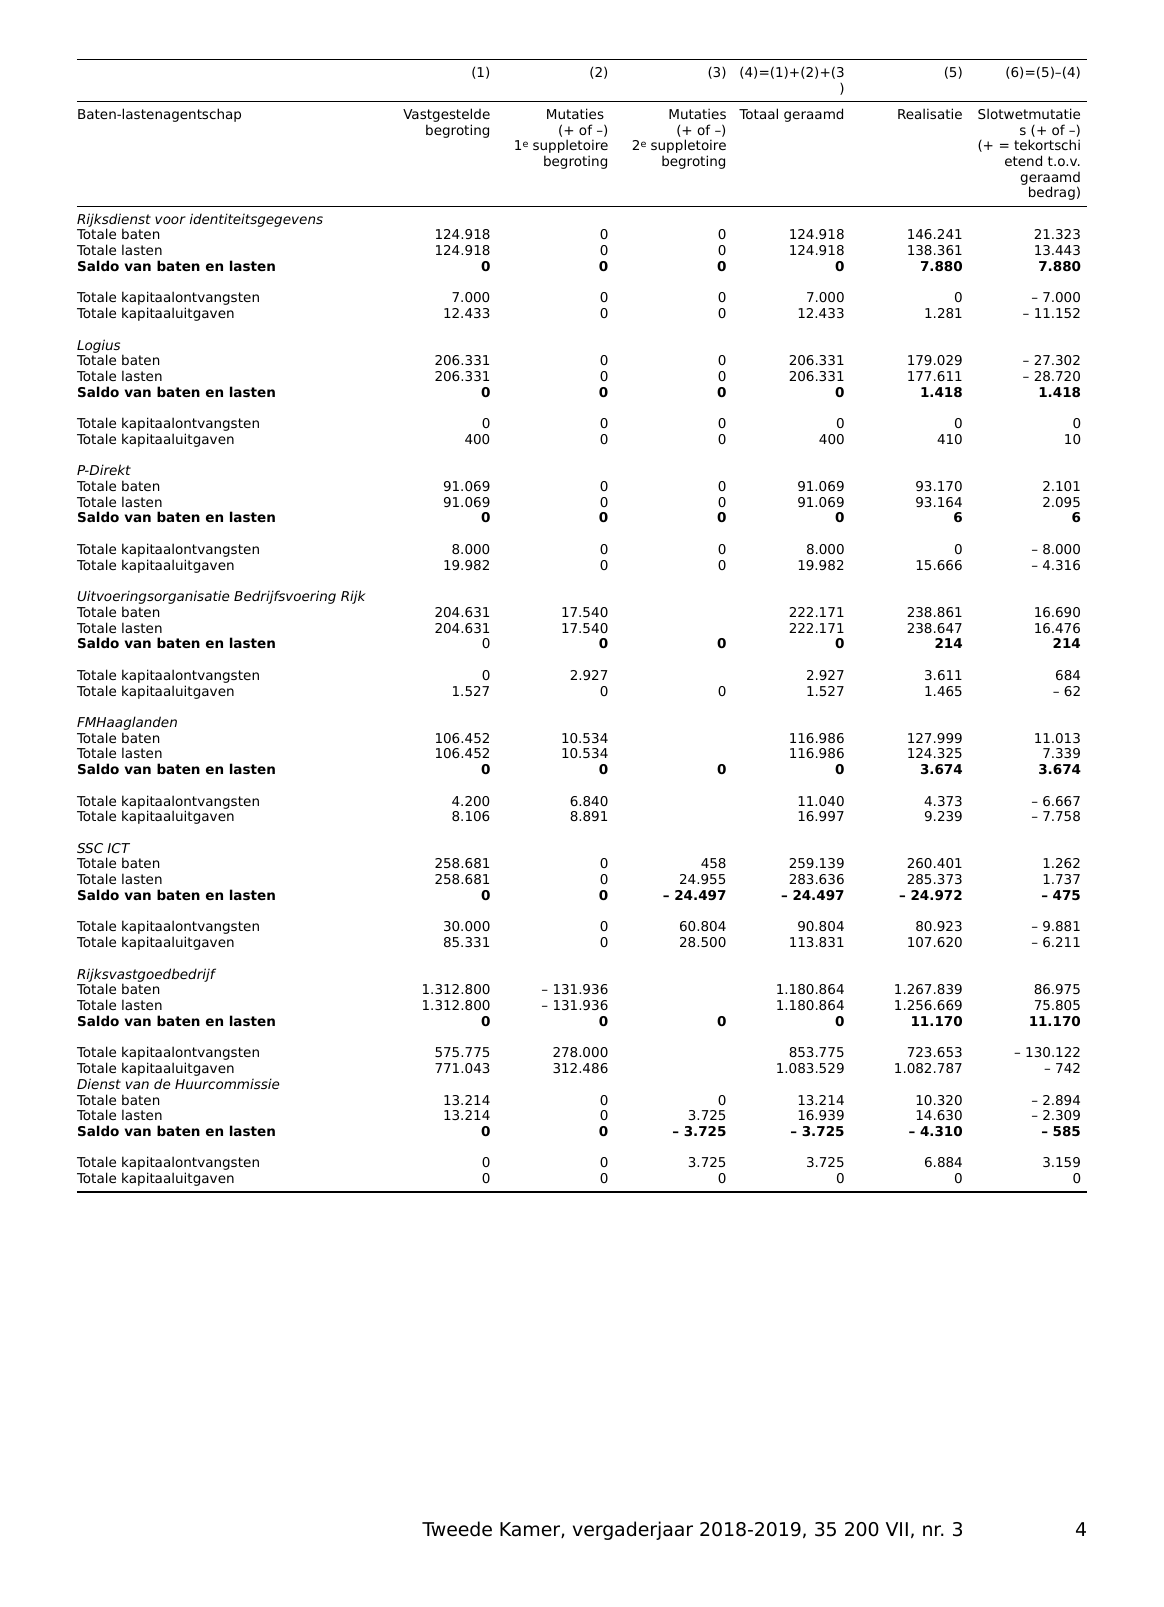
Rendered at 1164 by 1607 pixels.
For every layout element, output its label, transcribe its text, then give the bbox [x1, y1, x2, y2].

table_cell [77, 1029, 378, 1045]
table_cell Totale kapitaaluitgaven [77, 935, 378, 951]
table_cell 0 [732, 1171, 850, 1191]
table_cell [378, 1029, 496, 1045]
table_cell 0 [732, 259, 850, 274]
table_cell 238.647 [850, 620, 968, 636]
table_cell 0 [496, 416, 614, 432]
table_cell 400 [378, 432, 496, 447]
table_cell 6 [969, 510, 1087, 526]
table_cell 0 [614, 558, 732, 573]
table_cell Totale kapitaalontvangsten [77, 416, 378, 432]
table_cell [496, 778, 614, 793]
table_cell 0 [614, 510, 732, 526]
table_cell 0 [496, 888, 614, 903]
table_cell Totale lasten [77, 369, 378, 384]
table_cell [614, 448, 732, 463]
table_cell [969, 463, 1087, 479]
table_cell [496, 463, 614, 479]
table_cell [614, 322, 732, 337]
table_cell Totale baten [77, 227, 378, 243]
table_cell 0 [496, 1155, 614, 1171]
table_cell [614, 794, 732, 809]
table_cell 60.804 [614, 919, 732, 935]
table_cell 4.373 [850, 794, 968, 809]
table_cell [850, 1077, 968, 1092]
table_header (6)=(5)–(4) [969, 60, 1087, 101]
table_cell 1.465 [850, 683, 968, 699]
table_cell 0 [614, 636, 732, 652]
table_cell 0 [732, 636, 850, 652]
table_cell 8.000 [732, 542, 850, 557]
table_cell [732, 1077, 850, 1092]
table_cell 0 [614, 369, 732, 384]
table_cell 214 [969, 636, 1087, 652]
table_cell Saldo van baten en lasten [77, 762, 378, 778]
table_cell 0 [378, 668, 496, 683]
table_cell Totaal geraamd [732, 102, 850, 206]
table_cell [614, 605, 732, 620]
table_cell – 28.720 [969, 369, 1087, 384]
table_cell [614, 1029, 732, 1045]
table_cell – 742 [969, 1061, 1087, 1077]
table_cell – 11.152 [969, 306, 1087, 322]
table_cell Totale lasten [77, 620, 378, 636]
table_cell 1.083.529 [732, 1061, 850, 1077]
table_cell 15.666 [850, 558, 968, 573]
table_cell Totale baten [77, 1092, 378, 1108]
table_cell 238.861 [850, 605, 968, 620]
table_cell 0 [378, 1171, 496, 1191]
table_cell Totale kapitaalontvangsten [77, 1155, 378, 1171]
table_cell Baten-lastenagentschap [77, 102, 378, 206]
table_cell 28.500 [614, 935, 732, 951]
table_cell [614, 731, 732, 746]
table_cell 10 [969, 432, 1087, 447]
table_cell 410 [850, 432, 968, 447]
table_cell 1.281 [850, 306, 968, 322]
table_cell 13.214 [732, 1092, 850, 1108]
table_cell [77, 699, 378, 715]
table_cell [614, 699, 732, 715]
table_cell [850, 322, 968, 337]
table_cell 0 [496, 1124, 614, 1139]
table_cell [496, 951, 614, 966]
table_cell 206.331 [378, 369, 496, 384]
table_cell [732, 1029, 850, 1045]
table_cell [850, 966, 968, 982]
table_cell 3.674 [850, 762, 968, 778]
table_cell 0 [732, 510, 850, 526]
table_header (3) [614, 60, 732, 101]
table_cell 2.101 [969, 479, 1087, 494]
table_cell 10.534 [496, 746, 614, 762]
table_cell 0 [969, 416, 1087, 432]
table_cell – 6.211 [969, 935, 1087, 951]
table_cell 0 [378, 1014, 496, 1029]
table_cell SSC ICT [77, 841, 378, 856]
table_cell [732, 825, 850, 841]
table_cell 7.000 [732, 290, 850, 306]
table_cell [969, 825, 1087, 841]
table_cell 258.681 [378, 856, 496, 872]
table_cell 16.997 [732, 809, 850, 825]
table_cell [496, 573, 614, 589]
table_cell 3.611 [850, 668, 968, 683]
table_cell 285.373 [850, 872, 968, 888]
table_cell 0 [378, 888, 496, 903]
table_cell 0 [614, 542, 732, 557]
table_cell Totale baten [77, 982, 378, 998]
table_cell [496, 699, 614, 715]
table_cell [378, 337, 496, 353]
table_cell 0 [850, 542, 968, 557]
table_cell [850, 652, 968, 668]
table_cell 575.775 [378, 1045, 496, 1061]
table_cell 3.725 [614, 1108, 732, 1124]
table_cell Rijksdienst voor identiteitsgegevens [77, 207, 496, 227]
table_cell 13.443 [969, 243, 1087, 259]
table_cell 13.214 [378, 1108, 496, 1124]
table_cell 1.312.800 [378, 982, 496, 998]
table_cell Totale lasten [77, 495, 378, 510]
table_cell [614, 1077, 732, 1092]
table_cell Saldo van baten en lasten [77, 1124, 378, 1139]
table_cell 0 [850, 290, 968, 306]
table_cell [732, 463, 850, 479]
table_cell 1.267.839 [850, 982, 968, 998]
table_cell 0 [732, 1014, 850, 1029]
table_cell [732, 841, 850, 856]
table_cell Saldo van baten en lasten [77, 510, 378, 526]
table_cell [378, 966, 496, 982]
table_cell [614, 337, 732, 353]
table_cell 0 [614, 1014, 732, 1029]
table_cell 12.433 [378, 306, 496, 322]
table_cell [77, 951, 378, 966]
table_cell [378, 778, 496, 793]
table_cell 16.476 [969, 620, 1087, 636]
table_cell 17.540 [496, 620, 614, 636]
table_cell [378, 652, 496, 668]
table_cell 0 [496, 1108, 614, 1124]
table_cell 116.986 [732, 746, 850, 762]
table_cell 12.433 [732, 306, 850, 322]
table_cell [77, 448, 378, 463]
table_cell [77, 904, 378, 919]
table_cell 1.527 [732, 683, 850, 699]
table_cell [969, 337, 1087, 353]
table_cell [77, 1140, 378, 1155]
table_cell [496, 825, 614, 841]
table_cell – 4.316 [969, 558, 1087, 573]
table_cell 0 [732, 416, 850, 432]
table_cell 723.653 [850, 1045, 968, 1061]
table_cell [969, 715, 1087, 731]
table_cell Mutaties (+ of –) 2e suppletoire begroting [614, 102, 732, 206]
table_cell [850, 1029, 968, 1045]
table_cell [969, 1029, 1087, 1045]
table_cell [496, 337, 614, 353]
table_cell 11.040 [732, 794, 850, 809]
table_cell [614, 778, 732, 793]
table_cell [614, 966, 732, 982]
table_cell 204.631 [378, 620, 496, 636]
table_cell 1.737 [969, 872, 1087, 888]
table_cell 19.982 [732, 558, 850, 573]
table_cell 86.975 [969, 982, 1087, 998]
table_cell 0 [732, 762, 850, 778]
table_cell 0 [496, 636, 614, 652]
table_cell Totale lasten [77, 872, 378, 888]
table_cell [378, 526, 496, 542]
table_cell [732, 951, 850, 966]
table_cell [614, 620, 732, 636]
table_cell 6.884 [850, 1155, 968, 1171]
table_cell 11.013 [969, 731, 1087, 746]
table_cell [969, 652, 1087, 668]
table_cell 1.262 [969, 856, 1087, 872]
table_cell 0 [496, 432, 614, 447]
table_cell [378, 322, 496, 337]
table_cell 0 [496, 762, 614, 778]
table_cell [614, 1045, 732, 1061]
table_cell 258.681 [378, 872, 496, 888]
table_cell 93.164 [850, 495, 968, 510]
table_cell Totale lasten [77, 746, 378, 762]
table_cell 19.982 [378, 558, 496, 573]
table_cell 0 [614, 353, 732, 369]
table_cell 260.401 [850, 856, 968, 872]
table_cell 0 [496, 683, 614, 699]
table_cell [732, 652, 850, 668]
table_cell [850, 463, 968, 479]
table_cell – 7.000 [969, 290, 1087, 306]
table_cell [732, 589, 850, 605]
table_cell [614, 746, 732, 762]
table_cell [378, 400, 496, 416]
table_cell 1.256.669 [850, 998, 968, 1014]
table_cell [969, 400, 1087, 416]
table_cell 0 [969, 1171, 1087, 1191]
table_cell [614, 715, 732, 731]
table_cell Saldo van baten en lasten [77, 888, 378, 903]
table_cell [614, 841, 732, 856]
table_cell 6 [850, 510, 968, 526]
table_cell 8.891 [496, 809, 614, 825]
table_cell – 4.310 [850, 1124, 968, 1139]
table_cell 124.918 [732, 227, 850, 243]
table_cell 91.069 [732, 495, 850, 510]
table_cell [850, 274, 968, 290]
table_cell Mutaties (+ of –) 1e suppletoire begroting [496, 102, 614, 206]
table_cell [614, 400, 732, 416]
table_cell 4.200 [378, 794, 496, 809]
table_cell 0 [614, 683, 732, 699]
table_cell [969, 448, 1087, 463]
table_cell 0 [614, 432, 732, 447]
table_cell Saldo van baten en lasten [77, 259, 378, 274]
table_cell 179.029 [850, 353, 968, 369]
table_cell [496, 904, 614, 919]
table_cell [496, 715, 614, 731]
table_cell – 2.894 [969, 1092, 1087, 1108]
table_cell [77, 825, 378, 841]
table_cell [850, 526, 968, 542]
table_cell 13.214 [378, 1092, 496, 1108]
table_cell 0 [378, 416, 496, 432]
table_cell [732, 1140, 850, 1155]
table_cell 106.452 [378, 746, 496, 762]
table_cell [614, 998, 732, 1014]
table_cell [969, 699, 1087, 715]
table_cell [850, 589, 968, 605]
table_cell Rijksvastgoedbedrijf [77, 966, 378, 982]
table_cell [496, 526, 614, 542]
table_cell [850, 825, 968, 841]
table_cell 93.170 [850, 479, 968, 494]
table_cell [496, 841, 614, 856]
table_cell 204.631 [378, 605, 496, 620]
table_cell Slotwetmutaties (+ of –) (+ = tekortschietend t.o.v. geraamd bedrag) [969, 102, 1087, 206]
table_cell – 7.758 [969, 809, 1087, 825]
table_cell 124.918 [378, 227, 496, 243]
table_cell [77, 322, 378, 337]
table_cell [77, 400, 378, 416]
table_cell [850, 778, 968, 793]
table_cell Totale kapitaalontvangsten [77, 1045, 378, 1061]
table_cell 0 [496, 353, 614, 369]
table_cell 7.880 [850, 259, 968, 274]
table_cell 458 [614, 856, 732, 872]
table_cell Totale kapitaaluitgaven [77, 1171, 378, 1191]
table_cell 771.043 [378, 1061, 496, 1077]
table_cell 0 [614, 243, 732, 259]
table_cell – 2.309 [969, 1108, 1087, 1124]
table_cell 3.159 [969, 1155, 1087, 1171]
table_cell 11.170 [850, 1014, 968, 1029]
table_cell [732, 322, 850, 337]
table_cell 0 [732, 385, 850, 400]
table_cell Totale kapitaaluitgaven [77, 432, 378, 447]
table_cell 90.804 [732, 919, 850, 935]
table_cell Totale lasten [77, 1108, 378, 1124]
table_cell [614, 668, 732, 683]
table_cell [850, 573, 968, 589]
table_cell [732, 448, 850, 463]
table_cell [850, 715, 968, 731]
table_cell [614, 825, 732, 841]
table_cell [614, 589, 732, 605]
table_cell [614, 573, 732, 589]
table_cell Saldo van baten en lasten [77, 1014, 378, 1029]
table_cell 0 [614, 306, 732, 322]
table_cell Totale baten [77, 353, 378, 369]
table_cell [496, 400, 614, 416]
table_cell [378, 1140, 496, 1155]
table_cell [496, 274, 614, 290]
table_cell [732, 904, 850, 919]
table_cell 106.452 [378, 731, 496, 746]
table_cell Logius [77, 337, 378, 353]
table_cell 0 [496, 259, 614, 274]
table_cell [614, 207, 732, 227]
table_cell [77, 573, 378, 589]
table_cell [732, 526, 850, 542]
table_cell [850, 841, 968, 856]
table_cell [614, 982, 732, 998]
table_cell 116.986 [732, 731, 850, 746]
table_cell 9.239 [850, 809, 968, 825]
table_cell Totale kapitaalontvangsten [77, 794, 378, 809]
table_cell 0 [378, 385, 496, 400]
table_cell 0 [496, 306, 614, 322]
table_cell 0 [614, 495, 732, 510]
table_cell [378, 825, 496, 841]
table_cell [378, 715, 496, 731]
table_cell – 24.972 [850, 888, 968, 903]
table_cell 30.000 [378, 919, 496, 935]
table_cell – 475 [969, 888, 1087, 903]
table_cell 2.927 [496, 668, 614, 683]
table_cell [378, 951, 496, 966]
table_cell [969, 1140, 1087, 1155]
table_cell [732, 699, 850, 715]
table_cell 75.805 [969, 998, 1087, 1014]
table_cell [77, 274, 378, 290]
table_cell 91.069 [378, 479, 496, 494]
table_cell [378, 699, 496, 715]
table_cell Vastgestelde begroting [378, 102, 496, 206]
table_cell [732, 207, 850, 227]
table_cell [77, 778, 378, 793]
table_cell [969, 589, 1087, 605]
table_cell 2.095 [969, 495, 1087, 510]
table_cell 1.082.787 [850, 1061, 968, 1077]
table_cell Totale kapitaaluitgaven [77, 1061, 378, 1077]
table_cell [378, 463, 496, 479]
table_cell Dienst van de Huurcommissie [77, 1077, 378, 1092]
table_cell 7.339 [969, 746, 1087, 762]
table_cell Saldo van baten en lasten [77, 385, 378, 400]
table_cell 3.725 [732, 1155, 850, 1171]
table_cell [614, 809, 732, 825]
table_cell [850, 699, 968, 715]
table_cell [969, 1077, 1087, 1092]
table_cell [850, 951, 968, 966]
table_cell 0 [378, 762, 496, 778]
table_cell – 3.725 [614, 1124, 732, 1139]
table_cell [732, 966, 850, 982]
table_cell [378, 573, 496, 589]
table_cell [969, 966, 1087, 982]
table_cell Totale kapitaaluitgaven [77, 306, 378, 322]
table_cell [614, 904, 732, 919]
table_cell [496, 1140, 614, 1155]
table_cell [969, 526, 1087, 542]
table_cell 0 [614, 1092, 732, 1108]
table_cell [850, 448, 968, 463]
table_cell 0 [378, 259, 496, 274]
table_cell FMHaaglanden [77, 715, 378, 731]
table_cell [614, 526, 732, 542]
table_cell [850, 207, 968, 227]
table_cell 283.636 [732, 872, 850, 888]
table_cell [614, 1061, 732, 1077]
table_cell 0 [496, 872, 614, 888]
table_cell [732, 715, 850, 731]
table_cell – 131.936 [496, 982, 614, 998]
table_cell 259.139 [732, 856, 850, 872]
table_cell – 9.881 [969, 919, 1087, 935]
table_cell 127.999 [850, 731, 968, 746]
table_cell 10.320 [850, 1092, 968, 1108]
table_cell 91.069 [378, 495, 496, 510]
table_header (2) [496, 60, 614, 101]
table_cell 0 [614, 479, 732, 494]
table_cell [850, 400, 968, 416]
table_cell 1.312.800 [378, 998, 496, 1014]
table_cell [77, 652, 378, 668]
table_cell 11.170 [969, 1014, 1087, 1029]
table_cell [496, 207, 614, 227]
table_cell 1.418 [850, 385, 968, 400]
table_cell [496, 448, 614, 463]
table_header (4)=(1)+(2)+(3) [732, 60, 850, 101]
table_cell Totale baten [77, 856, 378, 872]
table_cell [969, 904, 1087, 919]
table_cell 0 [496, 510, 614, 526]
table_cell 113.831 [732, 935, 850, 951]
table_cell 0 [496, 1014, 614, 1029]
table_cell [614, 951, 732, 966]
table_cell 0 [614, 1171, 732, 1191]
table_cell Uitvoeringsorganisatie Bedrijfsvoering Rijk [77, 589, 614, 605]
table_cell Totale lasten [77, 998, 378, 1014]
table_cell – 6.667 [969, 794, 1087, 809]
table_cell 222.171 [732, 605, 850, 620]
table_cell 312.486 [496, 1061, 614, 1077]
table_cell 0 [496, 1171, 614, 1191]
table_cell 7.880 [969, 259, 1087, 274]
table_cell [614, 463, 732, 479]
table_cell [378, 841, 496, 856]
table_cell 0 [614, 762, 732, 778]
table_cell [378, 1077, 496, 1092]
table_cell [496, 322, 614, 337]
table_cell [496, 966, 614, 982]
table_cell Totale baten [77, 479, 378, 494]
table_cell Totale lasten [77, 243, 378, 259]
table_cell Totale kapitaalontvangsten [77, 668, 378, 683]
table_cell – 24.497 [614, 888, 732, 903]
table_cell 1.527 [378, 683, 496, 699]
table_cell 16.690 [969, 605, 1087, 620]
table_cell 14.630 [850, 1108, 968, 1124]
table_cell [732, 274, 850, 290]
table_cell 177.611 [850, 369, 968, 384]
table_cell 6.840 [496, 794, 614, 809]
table_cell Realisatie [850, 102, 968, 206]
table_cell 0 [496, 495, 614, 510]
table_cell [969, 274, 1087, 290]
table_cell – 8.000 [969, 542, 1087, 557]
table_cell [850, 904, 968, 919]
table_cell Totale kapitaaluitgaven [77, 558, 378, 573]
table_cell 124.918 [732, 243, 850, 259]
table_cell [732, 337, 850, 353]
table_cell – 62 [969, 683, 1087, 699]
table_cell 0 [496, 935, 614, 951]
table_cell 0 [496, 385, 614, 400]
table_cell [732, 400, 850, 416]
table_cell 0 [496, 290, 614, 306]
table_cell 0 [378, 510, 496, 526]
table_cell P-Direkt [77, 463, 378, 479]
table_cell 214 [850, 636, 968, 652]
table_cell [732, 778, 850, 793]
table_header (5) [850, 60, 968, 101]
table_cell 8.106 [378, 809, 496, 825]
table_cell [378, 274, 496, 290]
table_cell 17.540 [496, 605, 614, 620]
table_cell Totale kapitaalontvangsten [77, 290, 378, 306]
table_cell 0 [496, 243, 614, 259]
table_cell – 24.497 [732, 888, 850, 903]
table_cell 0 [496, 856, 614, 872]
table_cell Totale kapitaaluitgaven [77, 809, 378, 825]
table_cell 1.180.864 [732, 982, 850, 998]
table_cell [732, 573, 850, 589]
table_cell [614, 274, 732, 290]
table_cell 0 [850, 416, 968, 432]
table_cell 146.241 [850, 227, 968, 243]
table_cell 0 [496, 479, 614, 494]
table_cell 107.620 [850, 935, 968, 951]
table_cell 2.927 [732, 668, 850, 683]
table_cell 1.180.864 [732, 998, 850, 1014]
table_cell 10.534 [496, 731, 614, 746]
table_cell 400 [732, 432, 850, 447]
table_cell [378, 448, 496, 463]
table_cell [496, 652, 614, 668]
table_cell 853.775 [732, 1045, 850, 1061]
table_cell 124.918 [378, 243, 496, 259]
table_cell 0 [496, 227, 614, 243]
table_cell [614, 1140, 732, 1155]
table_cell 0 [496, 542, 614, 557]
table_cell [77, 526, 378, 542]
table_cell 0 [614, 259, 732, 274]
table_cell 24.955 [614, 872, 732, 888]
table_cell 206.331 [732, 369, 850, 384]
table_cell Saldo van baten en lasten [77, 636, 378, 652]
table_cell 0 [614, 416, 732, 432]
table_cell [969, 778, 1087, 793]
table_cell – 131.936 [496, 998, 614, 1014]
table_cell Totale baten [77, 731, 378, 746]
table_cell 0 [614, 227, 732, 243]
table_cell 0 [378, 1155, 496, 1171]
table_cell [969, 841, 1087, 856]
table_cell 0 [496, 558, 614, 573]
table_cell [969, 207, 1087, 227]
table_cell – 585 [969, 1124, 1087, 1139]
table_cell 3.674 [969, 762, 1087, 778]
table_cell 0 [496, 1092, 614, 1108]
table_cell 206.331 [732, 353, 850, 369]
table_cell 3.725 [614, 1155, 732, 1171]
table_cell [850, 337, 968, 353]
table_cell 222.171 [732, 620, 850, 636]
table_cell [969, 951, 1087, 966]
table_cell 124.325 [850, 746, 968, 762]
table_cell 0 [496, 369, 614, 384]
table_cell 138.361 [850, 243, 968, 259]
table_cell 206.331 [378, 353, 496, 369]
table_cell 278.000 [496, 1045, 614, 1061]
table_cell – 3.725 [732, 1124, 850, 1139]
table_cell 0 [378, 636, 496, 652]
table_cell 0 [614, 385, 732, 400]
table_cell 0 [496, 919, 614, 935]
table_cell Totale kapitaaluitgaven [77, 683, 378, 699]
table_cell [969, 573, 1087, 589]
table_cell – 27.302 [969, 353, 1087, 369]
table_cell [969, 322, 1087, 337]
table_cell 21.323 [969, 227, 1087, 243]
table_cell 684 [969, 668, 1087, 683]
table_cell – 130.122 [969, 1045, 1087, 1061]
table_cell 1.418 [969, 385, 1087, 400]
table_cell Totale kapitaalontvangsten [77, 919, 378, 935]
table_cell 80.923 [850, 919, 968, 935]
table_cell [496, 1029, 614, 1045]
table_cell [850, 1140, 968, 1155]
table_cell 91.069 [732, 479, 850, 494]
table_cell Totale kapitaalontvangsten [77, 542, 378, 557]
table_header [77, 60, 378, 101]
table_cell 16.939 [732, 1108, 850, 1124]
table_cell 0 [614, 290, 732, 306]
table_cell [496, 1077, 614, 1092]
table_cell Totale baten [77, 605, 378, 620]
table_cell 85.331 [378, 935, 496, 951]
table_cell 0 [378, 1124, 496, 1139]
table_cell 7.000 [378, 290, 496, 306]
table_cell [378, 904, 496, 919]
table_cell [614, 652, 732, 668]
table_cell 0 [850, 1171, 968, 1191]
table_header (1) [378, 60, 496, 101]
table_cell 8.000 [378, 542, 496, 557]
